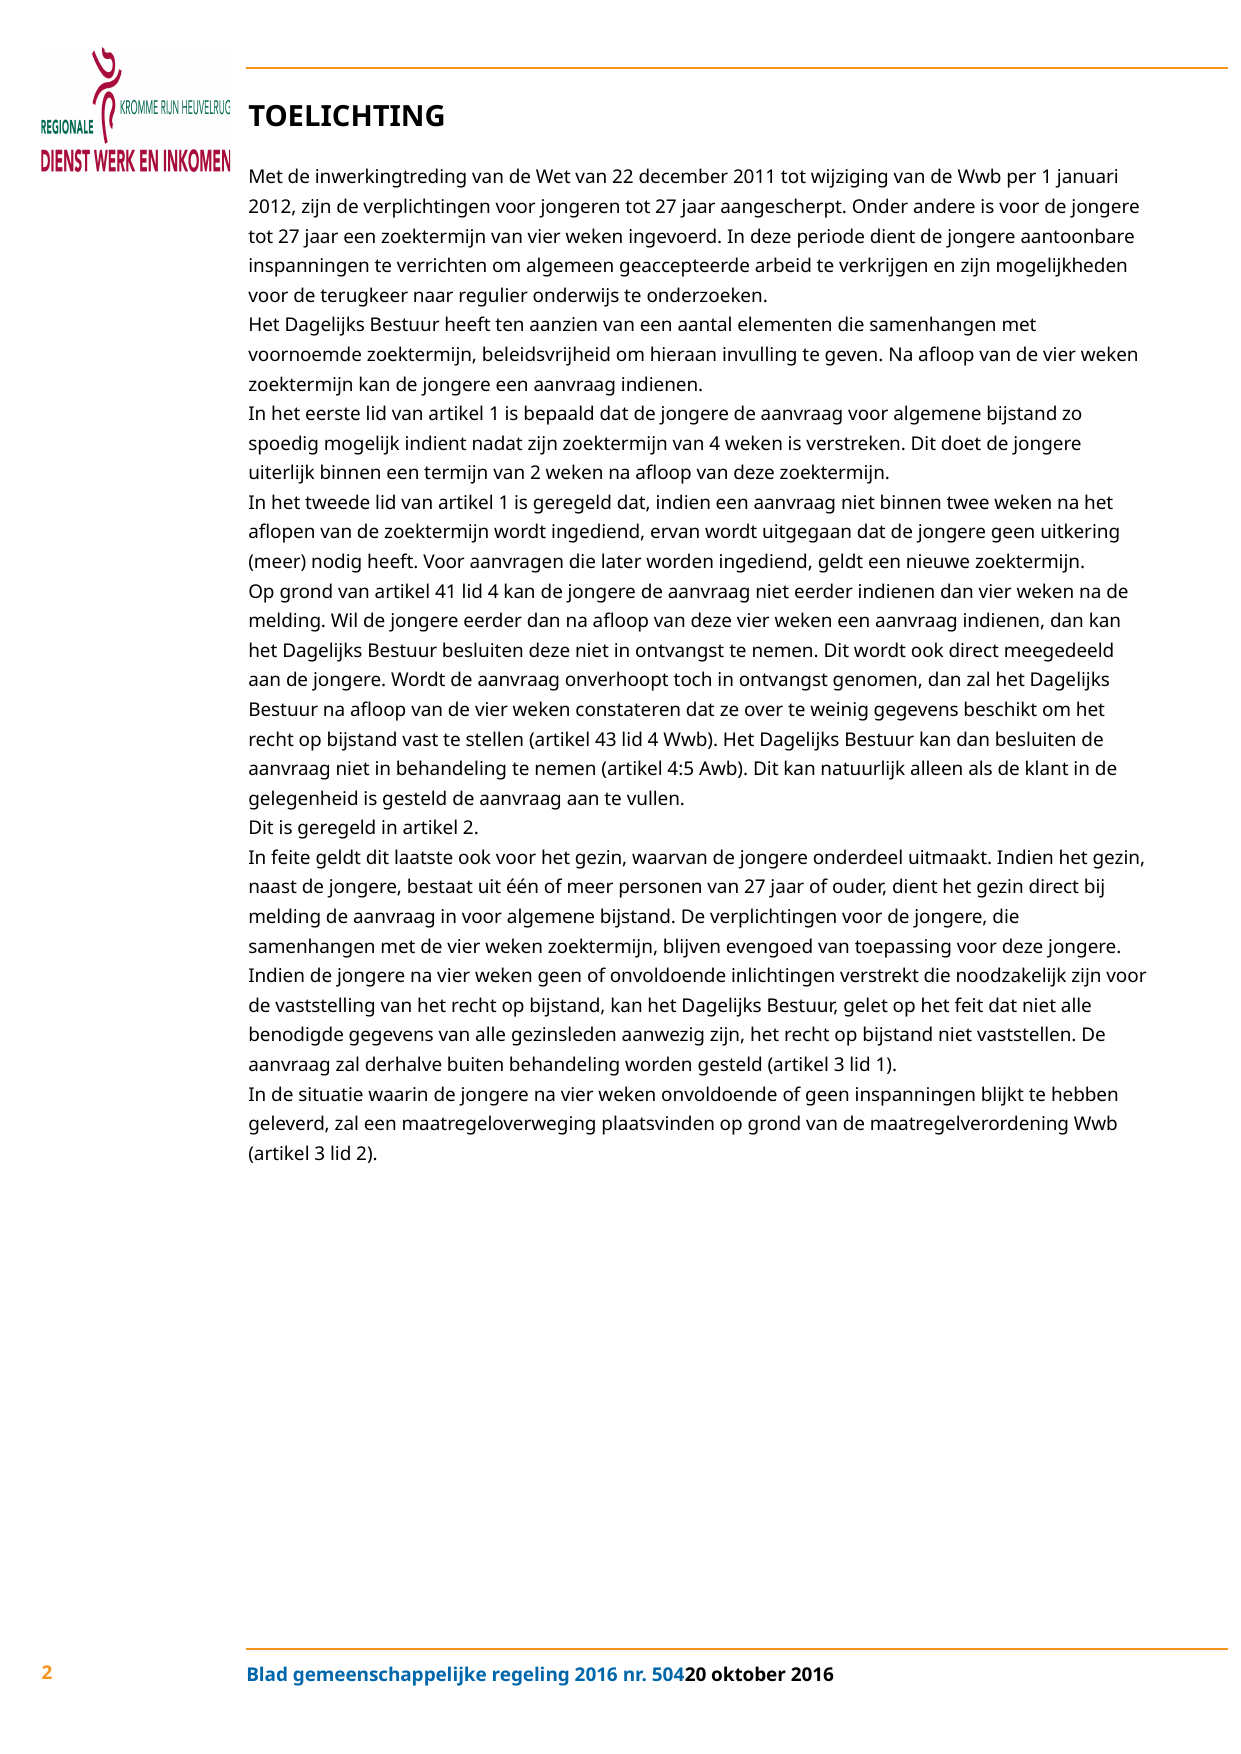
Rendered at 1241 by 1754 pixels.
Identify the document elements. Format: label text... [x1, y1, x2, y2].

text In feite geldt dit laatste ook voor het gezin, waarvan de jongere onderdeel uitmaakt. Indien het gezin, naast de jongere, bestaat uit één of meer personen van 27 jaar of ouder, dient het gezin direct bij melding de aanvraag in voor algemene bijstand. De verplichtingen voor de jongere, die samenhangen met de vier weken zoektermijn, blijven evengoed van toepassing voor deze jongere. Indien de jongere na vier weken geen of onvoldoende inlichtingen verstrekt die noodzakelijk zijn voor de vaststelling van het recht op bijstand, kan het Dagelijks Bestuur, gelet op het feit dat niet alle benodigde gegevens van alle gezinsleden aanwezig zijn, het recht op bijstand niet vaststellen. De aanvraag zal derhalve buiten behandeling worden gesteld (artikel 3 lid 1). [248, 844, 1152, 1077]
text In het tweede lid van artikel 1 is geregeld dat, indien een aanvraag niet binnen twee weken na het aflopen van de zoektermijn wordt ingediend, ervan wordt uitgegaan dat de jongere geen uitkering (meer) nodig heeft. Voor aanvragen die later worden ingediend, geldt een nieuwe zoektermijn. [248, 489, 1152, 574]
text Dit is geregeld in artikel 2. [248, 814, 1152, 840]
text TOELICHTING [248, 95, 1152, 134]
text In de situatie waarin de jongere na vier weken onvoldoende of geen inspanningen blijkt te hebben geleverd, zal een maatregeloverweging plaatsvinden op grond van de maatregelverordening Wwb (artikel 3 lid 2). [248, 1081, 1152, 1166]
text Het Dagelijks Bestuur heeft ten aanzien van een aantal elementen die samenhangen met voornoemde zoektermijn, beleidsvrijheid om hieraan invulling te geven. Na afloop van de vier weken zoektermijn kan de jongere een aanvraag indienen. [248, 312, 1152, 396]
text In het eerste lid van artikel 1 is bepaald dat de jongere de aanvraag voor algemene bijstand zo spoedig mogelijk indient nadat zijn zoektermijn van 4 weken is verstreken. Dit doet de jongere uiterlijk binnen een termijn van 2 weken na afloop van deze zoektermijn. [248, 400, 1152, 485]
text Met de inwerkingtreding van de Wet van 22 december 2011 tot wijziging van de Wwb per 1 januari 2012, zijn de verplichtingen voor jongeren tot 27 jaar aangescherpt. Onder andere is voor de jongere tot 27 jaar een zoektermijn van vier weken ingevoerd. In deze periode dient de jongere aantoonbare inspanningen te verrichten om algemeen geaccepteerde arbeid te verkrijgen en zijn mogelijkheden voor de terugkeer naar regulier onderwijs te onderzoeken. [248, 164, 1152, 308]
text Op grond van artikel 41 lid 4 kan de jongere de aanvraag niet eerder indienen dan vier weken na de melding. Wil de jongere eerder dan na afloop van deze vier weken een aanvraag indienen, dan kan het Dagelijks Bestuur besluiten deze niet in ontvangst te nemen. Dit wordt ook direct meegedeeld aan de jongere. Wordt de aanvraag onverhoopt toch in ontvangst genomen, dan zal het Dagelijks Bestuur na afloop van de vier weken constateren dat ze over te weinig gegevens beschikt om het recht op bijstand vast te stellen (artikel 43 lid 4 Wwb). Het Dagelijks Bestuur kan dan besluiten de aanvraag niet in behandeling te nemen (artikel 4:5 Awb). Dit kan natuurlijk alleen als de klant in de gelegenheid is gesteld de aanvraag aan te vullen. [248, 578, 1152, 811]
picture [41, 47, 231, 172]
